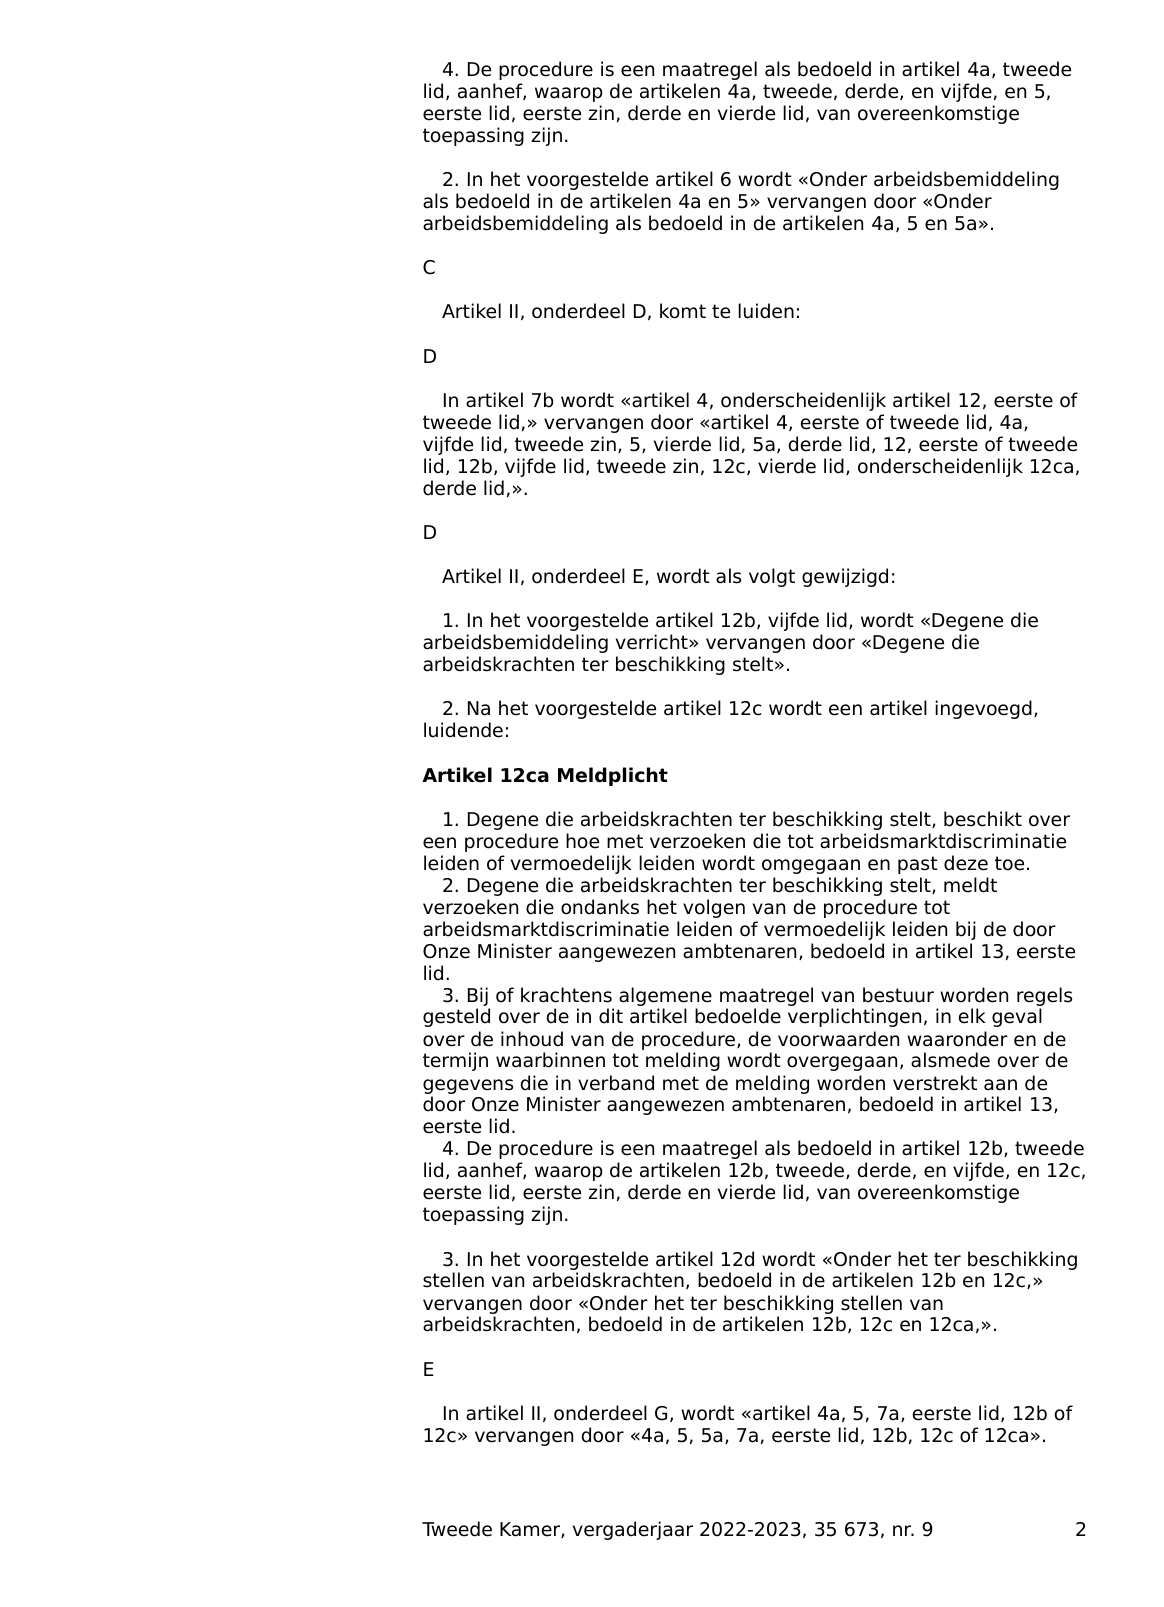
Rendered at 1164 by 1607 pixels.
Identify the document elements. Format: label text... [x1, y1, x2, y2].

text 2. Na het voorgestelde artikel 12c wordt een artikel ingevoegd, luidende: [422, 698, 1087, 742]
subtitle D [422, 346, 1087, 368]
text In artikel II, onderdeel G, wordt «artikel 4a, 5, 7a, eerste lid, 12b of 12c» vervangen door «4a, 5, 5a, 7a, eerste lid, 12b, 12c of 12ca». [422, 1403, 1087, 1447]
subtitle D [422, 522, 1087, 544]
text 3. Bij of krachtens algemene maatregel van bestuur worden regels gesteld over de in dit artikel bedoelde verplichtingen, in elk geval over de inhoud van de procedure, de voorwaarden waaronder en de termijn waarbinnen tot melding wordt overgegaan, alsmede over de gegevens die in verband met de melding worden verstrekt aan de door Onze Minister aangewezen ambtenaren, bedoeld in artikel 13, eerste lid. [422, 984, 1087, 1138]
text 2. In het voorgestelde artikel 6 wordt «Onder arbeidsbemiddeling als bedoeld in de artikelen 4a en 5» vervangen door «Onder arbeidsbemiddeling als bedoeld in de artikelen 4a, 5 en 5a». [422, 169, 1087, 235]
text 3. In het voorgestelde artikel 12d wordt «Onder het ter beschikking stellen van arbeidskrachten, bedoeld in de artikelen 12b en 12c,» vervangen door «Onder het ter beschikking stellen van arbeidskrachten, bedoeld in de artikelen 12b, 12c en 12ca,». [422, 1248, 1087, 1336]
text 4. De procedure is een maatregel als bedoeld in artikel 12b, tweede lid, aanhef, waarop de artikelen 12b, tweede, derde, en vijfde, en 12c, eerste lid, eerste zin, derde en vierde lid, van overeenkomstige toepassing zijn. [422, 1138, 1087, 1226]
text 2. Degene die arbeidskrachten ter beschikking stelt, meldt verzoeken die ondanks het volgen van de procedure tot arbeidsmarktdiscriminatie leiden of vermoedelijk leiden bij de door Onze Minister aangewezen ambtenaren, bedoeld in artikel 13, eerste lid. [422, 874, 1087, 984]
text 1. In het voorgestelde artikel 12b, vijfde lid, wordt «Degene die arbeidsbemiddeling verricht» vervangen door «Degene die arbeidskrachten ter beschikking stelt». [422, 610, 1087, 676]
text Artikel II, onderdeel E, wordt als volgt gewijzigd: [422, 566, 1087, 588]
text In artikel 7b wordt «artikel 4, onderscheidenlijk artikel 12, eerste of tweede lid,» vervangen door «artikel 4, eerste of tweede lid, 4a, vijfde lid, tweede zin, 5, vierde lid, 5a, derde lid, 12, eerste of tweede lid, 12b, vijfde lid, tweede zin, 12c, vierde lid, onderscheidenlijk 12ca, derde lid,». [422, 390, 1087, 500]
text Artikel II, onderdeel D, komt te luiden: [422, 301, 1087, 323]
subtitle E [422, 1358, 1087, 1381]
text 4. De procedure is een maatregel als bedoeld in artikel 4a, tweede lid, aanhef, waarop de artikelen 4a, tweede, derde, en vijfde, en 5, eerste lid, eerste zin, derde en vierde lid, van overeenkomstige toepassing zijn. [422, 59, 1087, 147]
subtitle C [422, 257, 1087, 279]
text 1. Degene die arbeidskrachten ter beschikking stelt, beschikt over een procedure hoe met verzoeken die tot arbeidsmarktdiscriminatie leiden of vermoedelijk leiden wordt omgegaan en past deze toe. [422, 809, 1087, 874]
subtitle Artikel 12ca Meldplicht [422, 764, 1087, 786]
